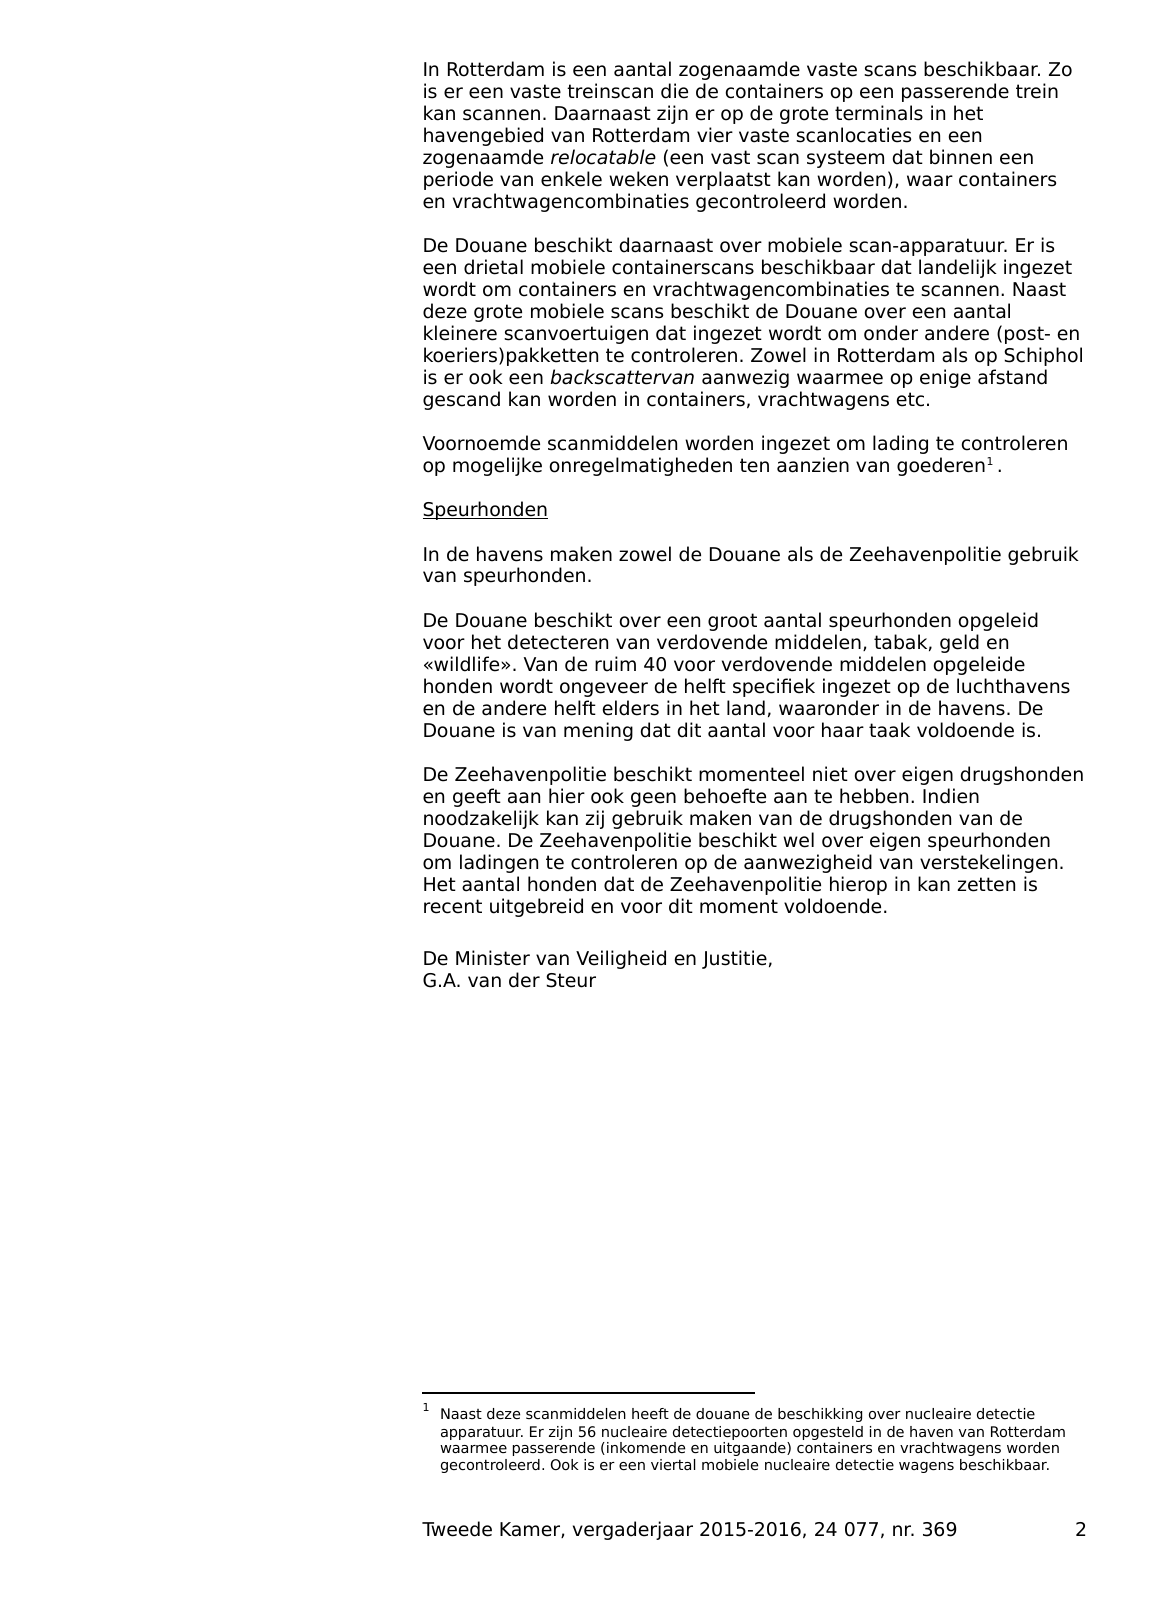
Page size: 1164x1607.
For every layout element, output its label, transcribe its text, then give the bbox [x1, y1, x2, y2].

text Naast deze scanmiddelen heeft de douane de beschikking over nucleaire detectie apparatuur. Er zijn 56 nucleaire detectiepoorten opgesteld in de haven van Rotterdam waarmee passerende (inkomende en uitgaande) containers en vrachtwagens worden gecontroleerd. Ook is er een viertal mobiele nucleaire detectie wagens beschikbaar. [422, 1402, 1087, 1474]
text De Douane beschikt over een groot aantal speurhonden opgeleid voor het detecteren van verdovende middelen, tabak, geld en «wildlife». Van de ruim 40 voor verdovende middelen opgeleide honden wordt ongeveer de helft specifiek ingezet op de luchthavens en de andere helft elders in het land, waaronder in de havens. De Douane is van mening dat dit aantal voor haar taak voldoende is. [422, 609, 1087, 741]
text De Minister van Veiligheid en Justitie, G.A. van der Steur [422, 947, 1087, 991]
text In Rotterdam is een aantal zogenaamde vaste scans beschikbaar. Zo is er een vaste treinscan die de containers op een passerende trein kan scannen. Daarnaast zijn er op de grote terminals in het havengebied van Rotterdam vier vaste scanlocaties en een zogenaamde relocatable (een vast scan systeem dat binnen een periode van enkele weken verplaatst kan worden), waar containers en vrachtwagencombinaties gecontroleerd worden. [422, 59, 1087, 213]
text De Douane beschikt daarnaast over mobiele scan-apparatuur. Er is een drietal mobiele containerscans beschikbaar dat landelijk ingezet wordt om containers en vrachtwagencombinaties te scannen. Naast deze grote mobiele scans beschikt de Douane over een aantal kleinere scanvoertuigen dat ingezet wordt om onder andere (post- en koeriers)pakketten te controleren. Zowel in Rotterdam als op Schiphol is er ook een backscattervan aanwezig waarmee op enige afstand gescand kan worden in containers, vrachtwagens etc. [422, 235, 1087, 411]
subtitle Speurhonden [422, 499, 1087, 521]
text De Zeehavenpolitie beschikt momenteel niet over eigen drugshonden en geeft aan hier ook geen behoefte aan te hebben. Indien noodzakelijk kan zij gebruik maken van de drugshonden van de Douane. De Zeehavenpolitie beschikt wel over eigen speurhonden om ladingen te controleren op de aanwezigheid van verstekelingen. Het aantal honden dat de Zeehavenpolitie hierop in kan zetten is recent uitgebreid en voor dit moment voldoende. [422, 764, 1087, 917]
text In de havens maken zowel de Douane als de Zeehavenpolitie gebruik van speurhonden. [422, 543, 1087, 587]
text Voornoemde scanmiddelen worden ingezet om lading te controleren op mogelijke onregelmatigheden ten aanzien van goederen. [422, 433, 1087, 477]
